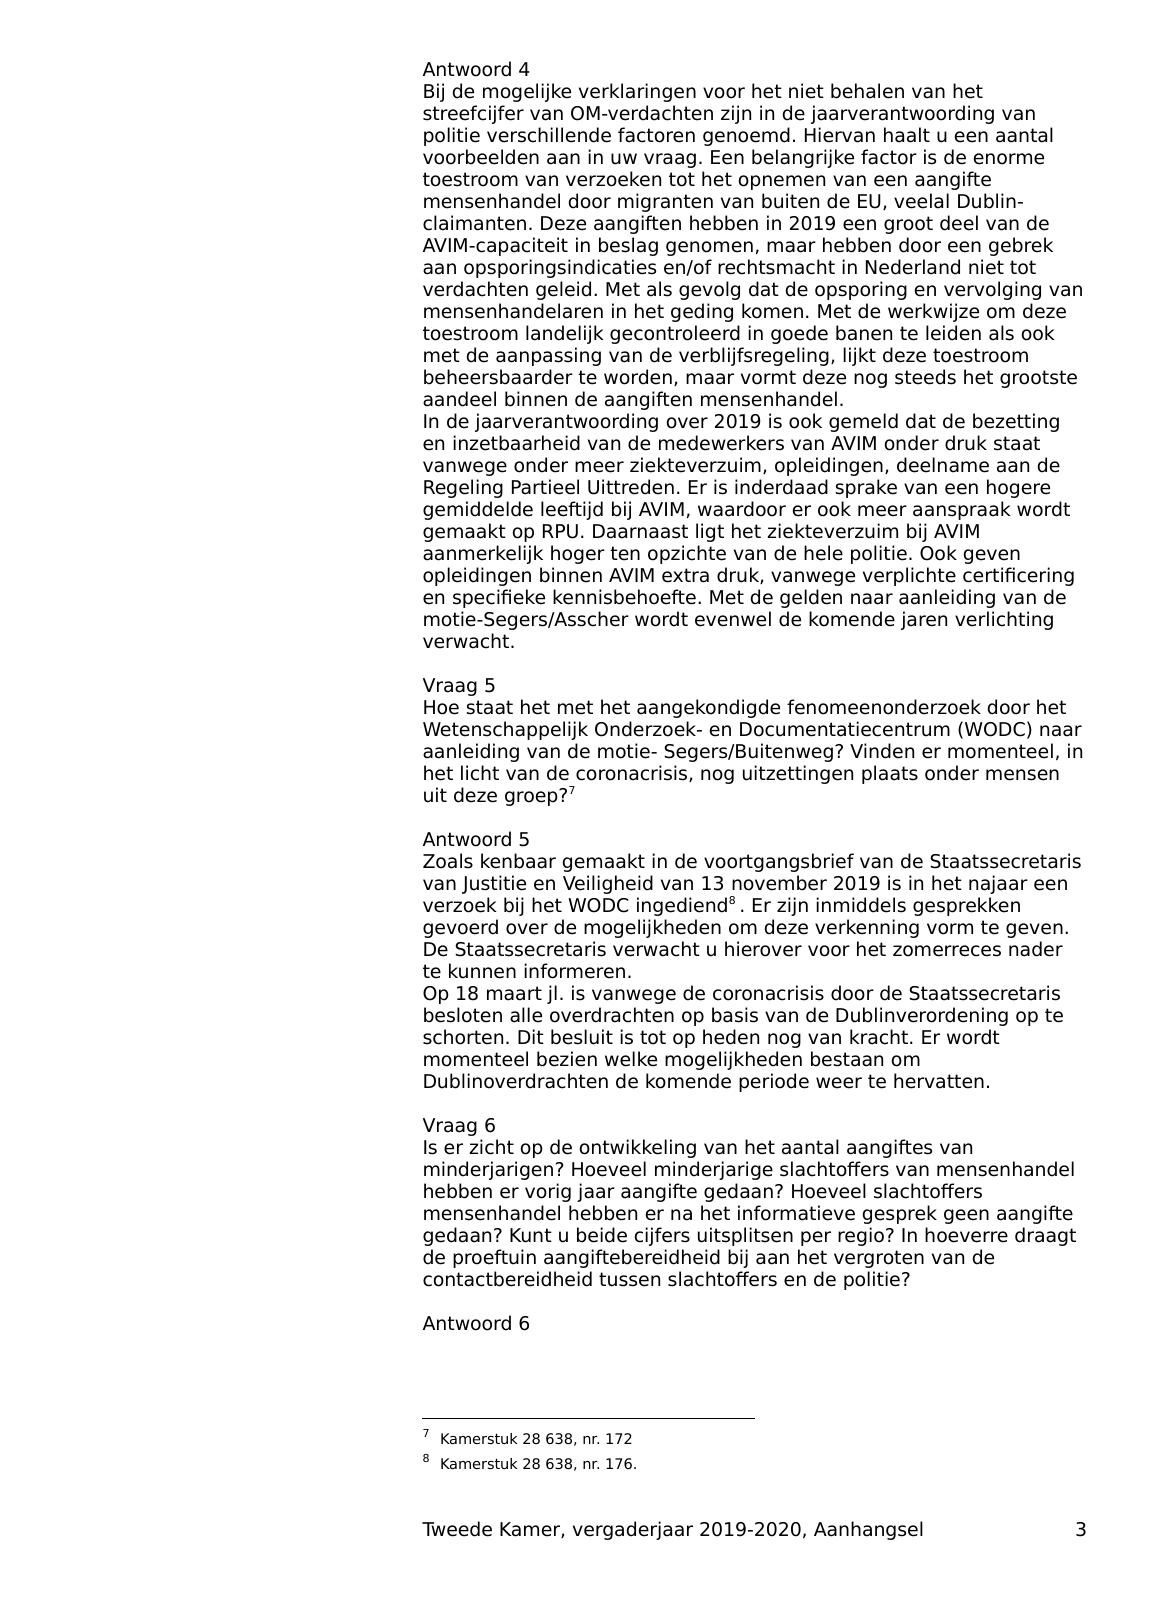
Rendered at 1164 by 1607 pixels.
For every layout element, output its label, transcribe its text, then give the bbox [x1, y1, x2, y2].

text Bij de mogelijke verklaringen voor het niet behalen van het streefcijfer van OM-verdachten zijn in de jaarverantwoording van politie verschillende factoren genoemd. Hiervan haalt u een aantal voorbeelden aan in uw vraag. Een belangrijke factor is de enorme toestroom van verzoeken tot het opnemen van een aangifte mensenhandel door migranten van buiten de EU, veelal Dublin-claimanten. Deze aangiften hebben in 2019 een groot deel van de AVIM-capaciteit in beslag genomen, maar hebben door een gebrek aan opsporingsindicaties en/of rechtsmacht in Nederland niet tot verdachten geleid. Met als gevolg dat de opsporing en vervolging van mensenhandelaren in het geding komen. Met de werkwijze om deze toestroom landelijk gecontroleerd in goede banen te leiden als ook met de aanpassing van de verblijfsregeling, lijkt deze toestroom beheersbaarder te worden, maar vormt deze nog steeds het grootste aandeel binnen de aangiften mensenhandel. [422, 81, 1087, 411]
text Vraag 6 [422, 1115, 1087, 1137]
text In de jaarverantwoording over 2019 is ook gemeld dat de bezetting en inzetbaarheid van de medewerkers van AVIM onder druk staat vanwege onder meer ziekteverzuim, opleidingen, deelname aan de Regeling Partieel Uittreden. Er is inderdaad sprake van een hogere gemiddelde leeftijd bij AVIM, waardoor er ook meer aanspraak wordt gemaakt op RPU. Daarnaast ligt het ziekteverzuim bij AVIM aanmerkelijk hoger ten opzichte van de hele politie. Ook geven opleidingen binnen AVIM extra druk, vanwege verplichte certificering en specifieke kennisbehoefte. Met de gelden naar aanleiding van de motie-Segers/Asscher wordt evenwel de komende jaren verlichting verwacht. [422, 411, 1087, 652]
text Antwoord 5 [422, 829, 1087, 851]
text Kamerstuk 28 638, nr. 176. [422, 1452, 1087, 1474]
text Hoe staat het met het aangekondigde fenomeenonderzoek door het Wetenschappelijk Onderzoek- en Documentatiecentrum (WODC) naar aanleiding van de motie- Segers/Buitenweg? Vinden er momenteel, in het licht van de coronacrisis, nog uitzettingen plaats onder mensen uit deze groep? [422, 697, 1087, 807]
text Vraag 5 [422, 675, 1087, 697]
text Op 18 maart jl. is vanwege de coronacrisis door de Staatssecretaris besloten alle overdrachten op basis van de Dublinverordening op te schorten. Dit besluit is tot op heden nog van kracht. Er wordt momenteel bezien welke mogelijkheden bestaan om Dublinoverdrachten de komende periode weer te hervatten. [422, 983, 1087, 1092]
text Antwoord 6 [422, 1313, 1087, 1335]
text Kamerstuk 28 638, nr. 172 [422, 1427, 1087, 1449]
text Zoals kenbaar gemaakt in de voortgangsbrief van de Staatssecretaris van Justitie en Veiligheid van 13 november 2019 is in het najaar een verzoek bij het WODC ingediend. Er zijn inmiddels gesprekken gevoerd over de mogelijkheden om deze verkenning vorm te geven. De Staatssecretaris verwacht u hierover voor het zomerreces nader te kunnen informeren. [422, 851, 1087, 983]
text Antwoord 4 [422, 59, 1087, 81]
text Is er zicht op de ontwikkeling van het aantal aangiftes van minderjarigen? Hoeveel minderjarige slachtoffers van mensenhandel hebben er vorig jaar aangifte gedaan? Hoeveel slachtoffers mensenhandel hebben er na het informatieve gesprek geen aangifte gedaan? Kunt u beide cijfers uitsplitsen per regio? In hoeverre draagt de proeftuin aangiftebereidheid bij aan het vergroten van de contactbereidheid tussen slachtoffers en de politie? [422, 1137, 1087, 1291]
